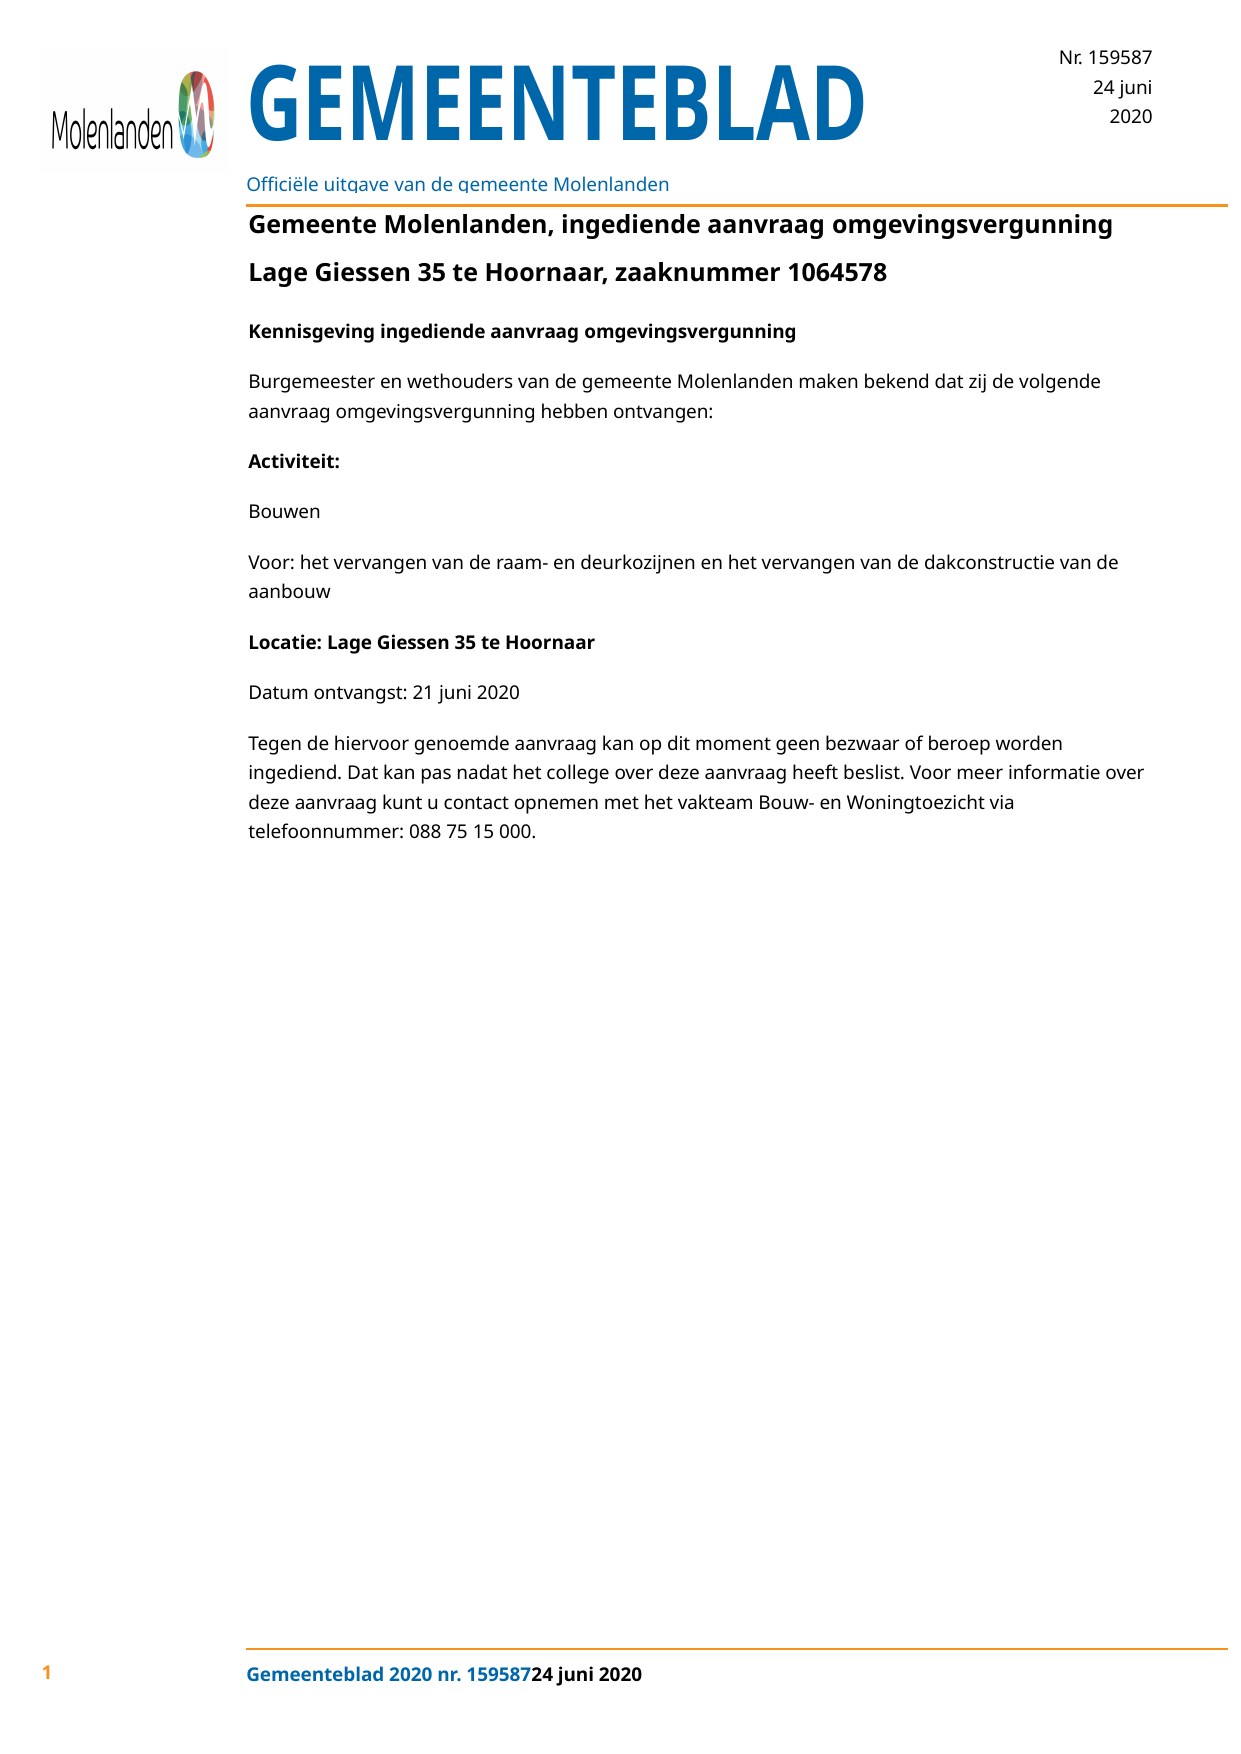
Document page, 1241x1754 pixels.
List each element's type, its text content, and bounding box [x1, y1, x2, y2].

text Locatie: Lage Giessen 35 te Hoornaar [248, 629, 1152, 655]
text Kennisgeving ingediende aanvraag omgevingsvergunning [248, 318, 1152, 344]
text Bouwen [248, 499, 1152, 524]
text Gemeente Molenlanden, ingediende aanvraag omgevingsvergunning Lage Giessen 35 te Hoornaar, zaaknummer 1064578 [248, 207, 1152, 288]
text Burgemeester en wethouders van de gemeente Molenlanden maken bekend dat zij de volgende aanvraag omgevingsvergunning hebben ontvangen: [248, 368, 1152, 424]
picture [41, 47, 231, 172]
text Tegen de hiervoor genoemde aanvraag kan op dit moment geen bezwaar of beroep worden ingediend. Dat kan pas nadat het college over deze aanvraag heeft beslist. Voor meer informatie over deze aanvraag kunt u contact opnemen met het vakteam Bouw- en Woningtoezicht via telefoonnummer: 088 75 15 000. [248, 730, 1152, 844]
text Activiteit: [248, 448, 1152, 474]
text Voor: het vervangen van de raam- en deurkozijnen en het vervangen van de dakconstructie van de aanbouw [248, 549, 1152, 604]
text Datum ontvangst: 21 juni 2020 [248, 679, 1152, 705]
